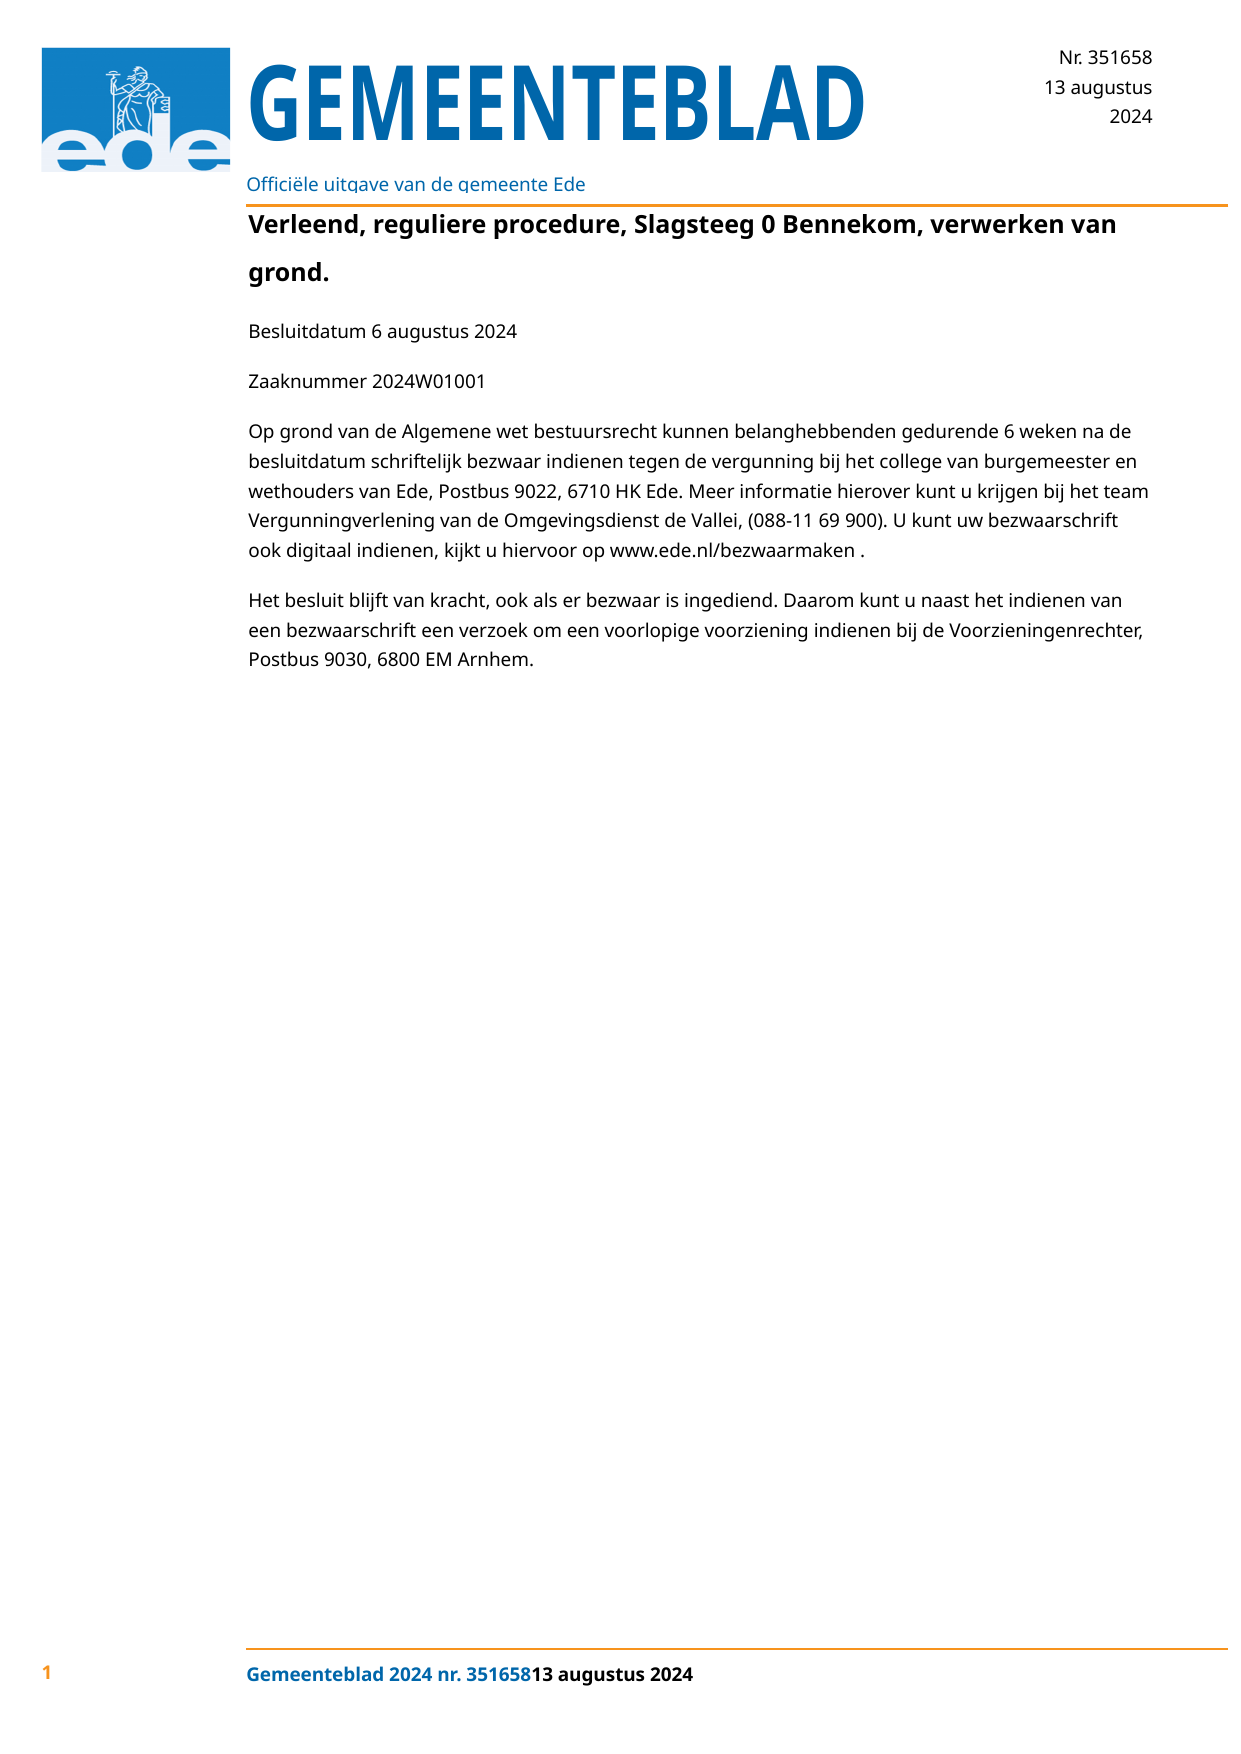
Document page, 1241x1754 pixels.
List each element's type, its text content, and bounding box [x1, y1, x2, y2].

picture [41, 47, 231, 172]
text Het besluit blijft van kracht, ook als er bezwaar is ingediend. Daarom kunt u naast het indienen van een bezwaarschrift een verzoek om een voorlopige voorziening indienen bij de Voorzieningenrechter, Postbus 9030, 6800 EM Arnhem. [248, 587, 1152, 672]
text Verleend, reguliere procedure, Slagsteeg 0 Bennekom, verwerken van grond. [248, 207, 1152, 288]
text Besluitdatum 6 augustus 2024 [248, 318, 1152, 344]
text Op grond van de Algemene wet bestuursrecht kunnen belanghebbenden gedurende 6 weken na de besluitdatum schriftelijk bezwaar indienen tegen de vergunning bij het college van burgemeester en wethouders van Ede, Postbus 9022, 6710 HK Ede. Meer informatie hierover kunt u krijgen bij het team Vergunningverlening van de Omgevingsdienst de Vallei, (088-11 69 900). U kunt uw bezwaarschrift ook digitaal indienen, kijkt u hiervoor op www.ede.nl/bezwaarmaken . [248, 419, 1152, 563]
text Zaaknummer 2024W01001 [248, 368, 1152, 394]
